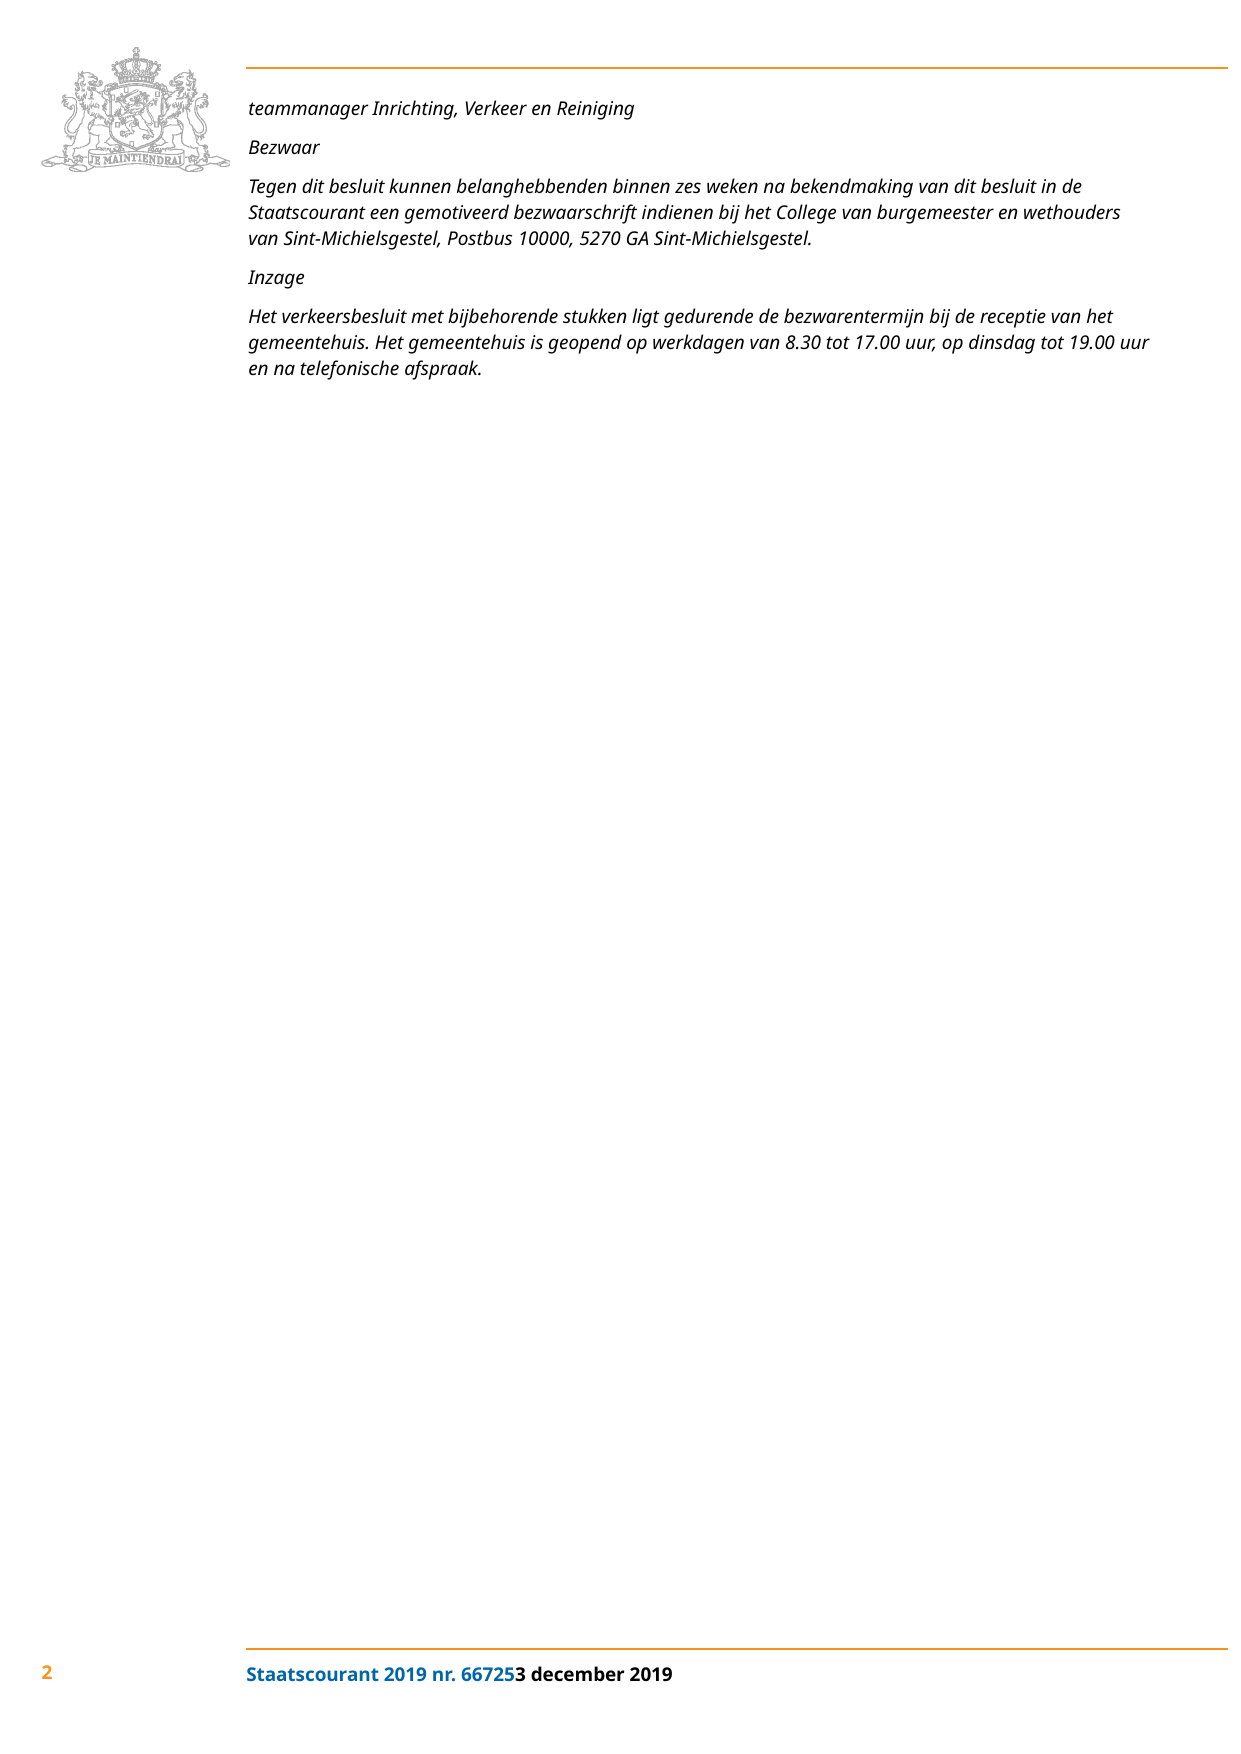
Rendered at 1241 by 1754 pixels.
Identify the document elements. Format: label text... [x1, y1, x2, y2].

text Inzage [248, 264, 1152, 290]
text Het verkeersbesluit met bijbehorende stukken ligt gedurende de bezwarentermijn bij de receptie van het gemeentehuis. Het gemeentehuis is geopend op werkdagen van 8.30 tot 17.00 uur, op dinsdag tot 19.00 uur en na telefonische afspraak. [248, 303, 1152, 381]
text Bezwaar [248, 134, 1152, 160]
text teammanager Inrichting, Verkeer en Reiniging [248, 95, 1152, 121]
picture [41, 47, 231, 172]
text Tegen dit besluit kunnen belanghebbenden binnen zes weken na bekendmaking van dit besluit in de Staatscourant een gemotiveerd bezwaarschrift indienen bij het College van burgemeester en wethouders van Sint-Michielsgestel, Postbus 10000, 5270 GA Sint-Michielsgestel. [248, 173, 1152, 251]
